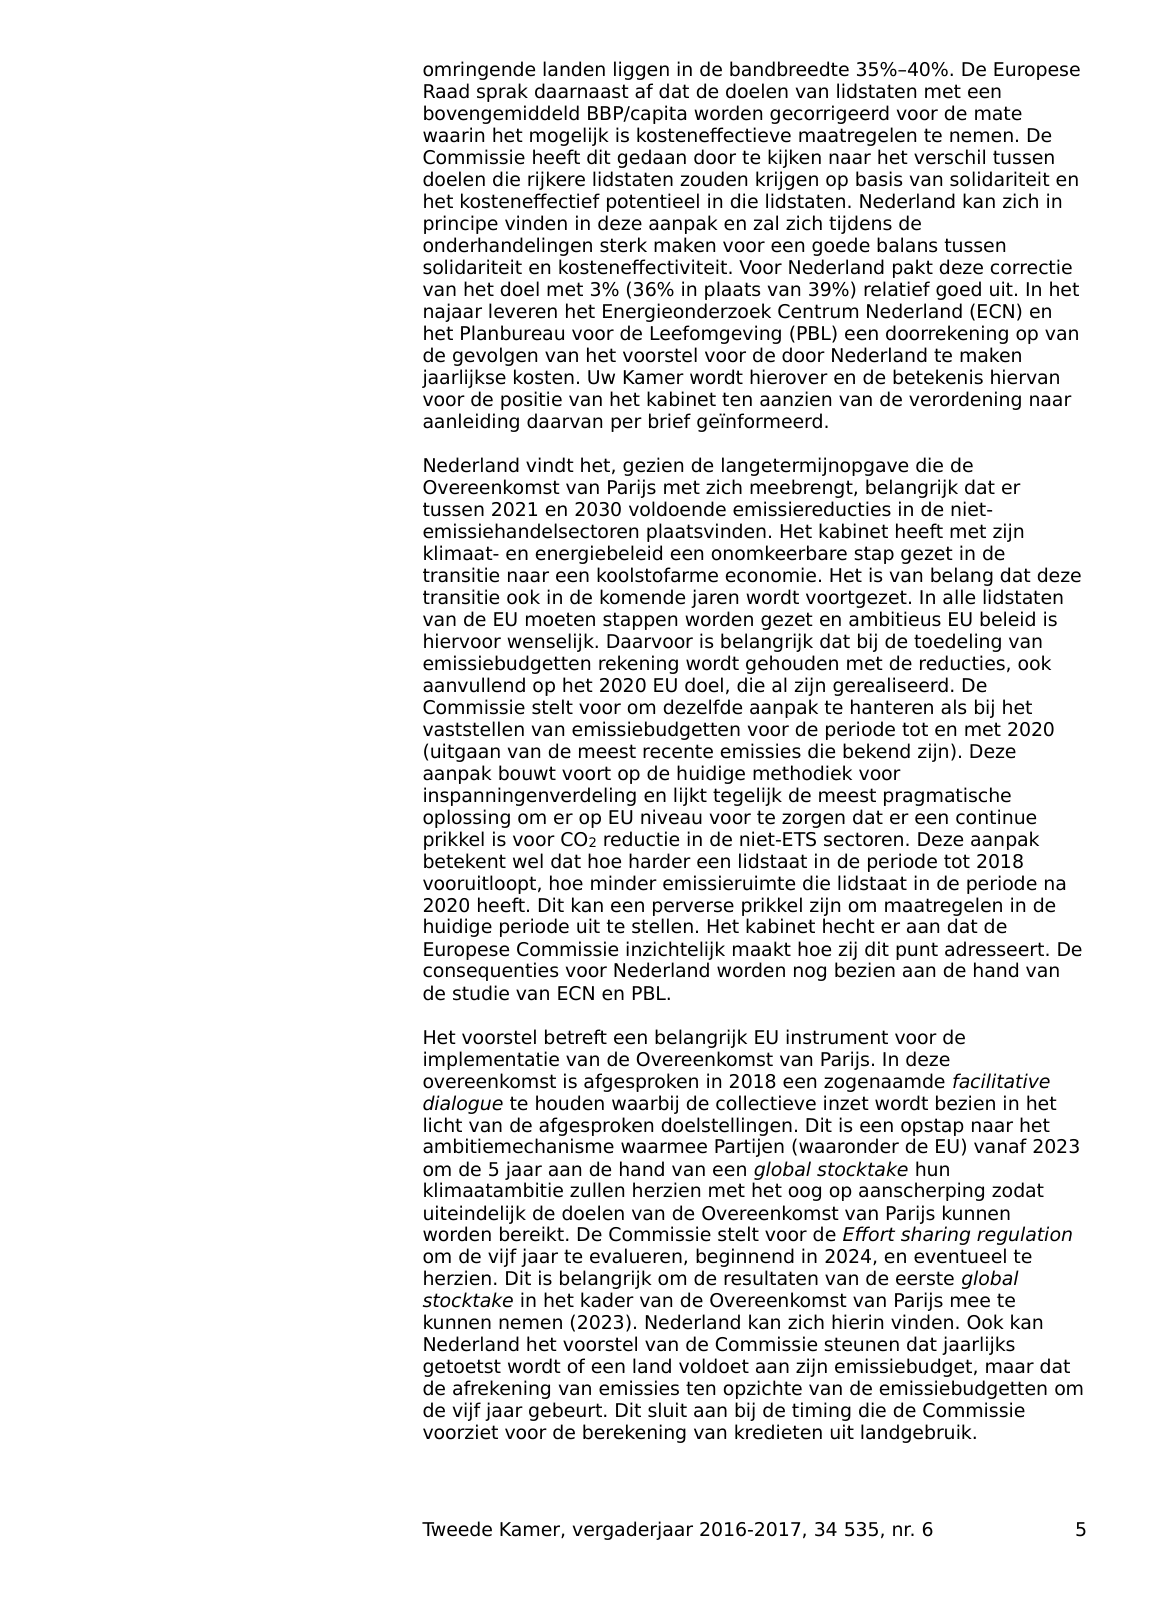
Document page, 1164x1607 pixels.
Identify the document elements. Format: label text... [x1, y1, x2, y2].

text Nederland vindt het, gezien de langetermijnopgave die de Overeenkomst van Parijs met zich meebrengt, belangrijk dat er tussen 2021 en 2030 voldoende emissiereducties in de niet-emissiehandelsectoren plaatsvinden. Het kabinet heeft met zijn klimaat- en energiebeleid een onomkeerbare stap gezet in de transitie naar een koolstofarme economie. Het is van belang dat deze transitie ook in de komende jaren wordt voortgezet. In alle lidstaten van de EU moeten stappen worden gezet en ambitieus EU beleid is hiervoor wenselijk. Daarvoor is belangrijk dat bij de toedeling van emissiebudgetten rekening wordt gehouden met de reducties, ook aanvullend op het 2020 EU doel, die al zijn gerealiseerd. De Commissie stelt voor om dezelfde aanpak te hanteren als bij het vaststellen van emissiebudgetten voor de periode tot en met 2020 (uitgaan van de meest recente emissies die bekend zijn). Deze aanpak bouwt voort op de huidige methodiek voor inspanningenverdeling en lijkt tegelijk de meest pragmatische oplossing om er op EU niveau voor te zorgen dat er een continue prikkel is voor CO2 reductie in de niet-ETS sectoren. Deze aanpak betekent wel dat hoe harder een lidstaat in de periode tot 2018 vooruitloopt, hoe minder emissieruimte die lidstaat in de periode na 2020 heeft. Dit kan een perverse prikkel zijn om maatregelen in de huidige periode uit te stellen. Het kabinet hecht er aan dat de Europese Commissie inzichtelijk maakt hoe zij dit punt adresseert. De consequenties voor Nederland worden nog bezien aan de hand van de studie van ECN en PBL. [422, 455, 1087, 1004]
text Het voorstel betreft een belangrijk EU instrument voor de implementatie van de Overeenkomst van Parijs. In deze overeenkomst is afgesproken in 2018 een zogenaamde facilitative dialogue te houden waarbij de collectieve inzet wordt bezien in het licht van de afgesproken doelstellingen. Dit is een opstap naar het ambitiemechanisme waarmee Partijen (waaronder de EU) vanaf 2023 om de 5 jaar aan de hand van een global stocktake hun klimaatambitie zullen herzien met het oog op aanscherping zodat uiteindelijk de doelen van de Overeenkomst van Parijs kunnen worden bereikt. De Commissie stelt voor de Effort sharing regulation om de vijf jaar te evalueren, beginnend in 2024, en eventueel te herzien. Dit is belangrijk om de resultaten van de eerste global stocktake in het kader van de Overeenkomst van Parijs mee te kunnen nemen (2023). Nederland kan zich hierin vinden. Ook kan Nederland het voorstel van de Commissie steunen dat jaarlijks getoetst wordt of een land voldoet aan zijn emissiebudget, maar dat de afrekening van emissies ten opzichte van de emissiebudgetten om de vijf jaar gebeurt. Dit sluit aan bij de timing die de Commissie voorziet voor de berekening van kredieten uit landgebruik. [422, 1027, 1087, 1444]
text omringende landen liggen in de bandbreedte 35%–40%. De Europese Raad sprak daarnaast af dat de doelen van lidstaten met een bovengemiddeld BBP/capita worden gecorrigeerd voor de mate waarin het mogelijk is kosteneffectieve maatregelen te nemen. De Commissie heeft dit gedaan door te kijken naar het verschil tussen doelen die rijkere lidstaten zouden krijgen op basis van solidariteit en het kosteneffectief potentieel in die lidstaten. Nederland kan zich in principe vinden in deze aanpak en zal zich tijdens de onderhandelingen sterk maken voor een goede balans tussen solidariteit en kosteneffectiviteit. Voor Nederland pakt deze correctie van het doel met 3% (36% in plaats van 39%) relatief goed uit. In het najaar leveren het Energieonderzoek Centrum Nederland (ECN) en het Planbureau voor de Leefomgeving (PBL) een doorrekening op van de gevolgen van het voorstel voor de door Nederland te maken jaarlijkse kosten. Uw Kamer wordt hierover en de betekenis hiervan voor de positie van het kabinet ten aanzien van de verordening naar aanleiding daarvan per brief geïnformeerd. [422, 59, 1087, 433]
